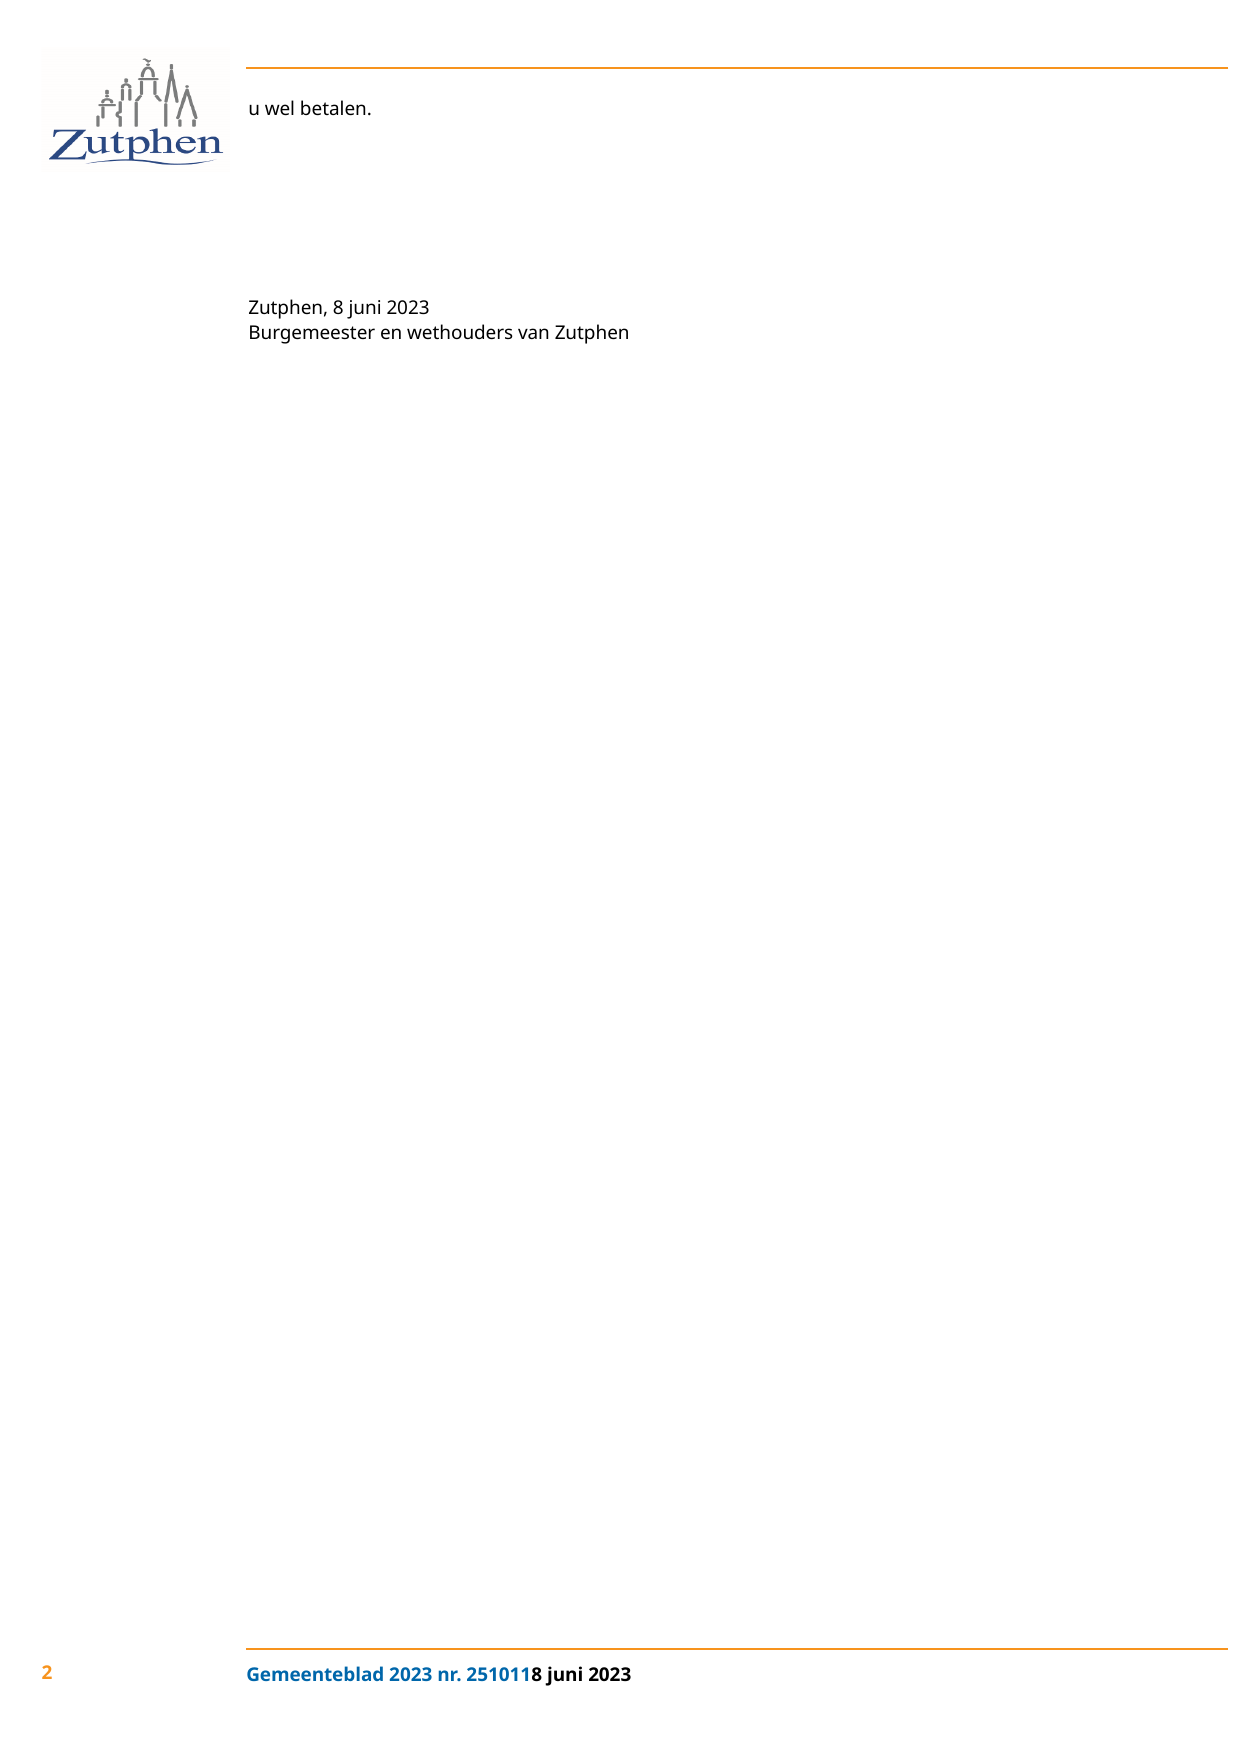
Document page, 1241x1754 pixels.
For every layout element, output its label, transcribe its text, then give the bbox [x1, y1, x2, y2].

text Burgemeester en wethouders van Zutphen [248, 319, 1152, 345]
text u wel betalen. [248, 95, 1152, 121]
picture [41, 47, 231, 172]
text Zutphen, 8 juni 2023 [248, 294, 1152, 319]
